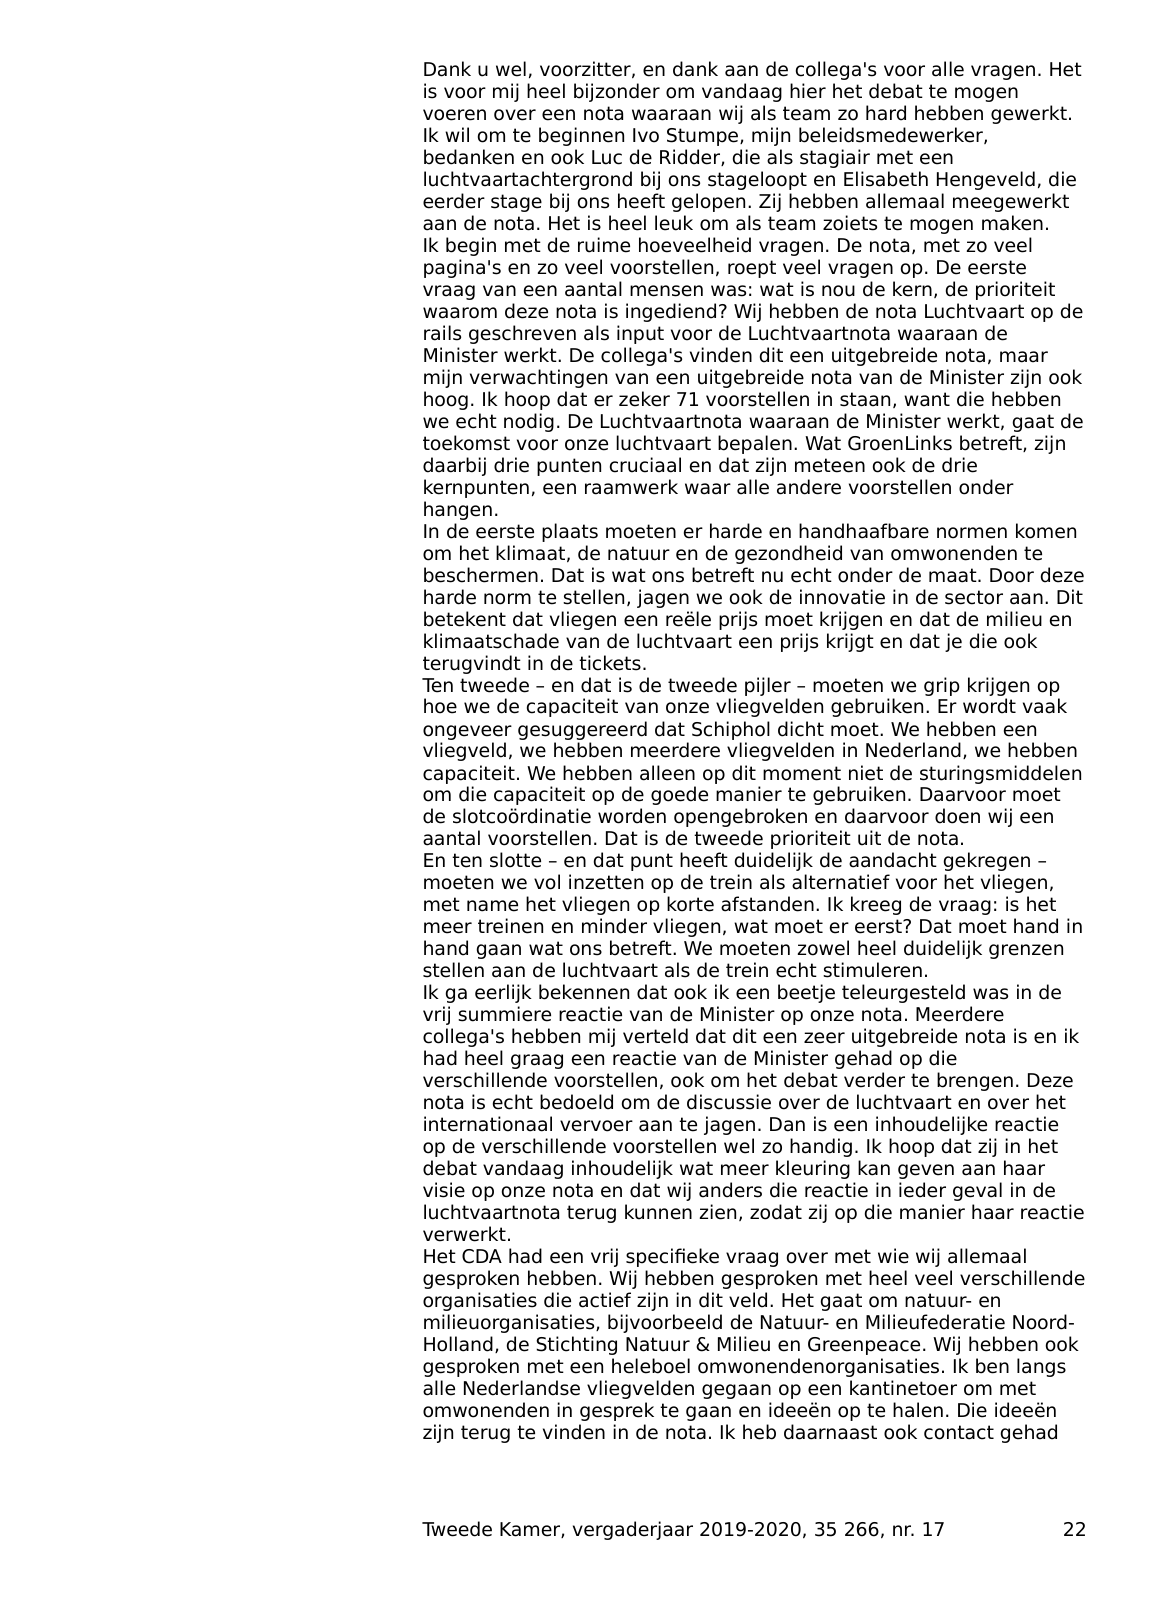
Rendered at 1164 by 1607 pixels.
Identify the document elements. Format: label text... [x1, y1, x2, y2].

text Ten tweede – en dat is de tweede pijler – moeten we grip krijgen op hoe we de capaciteit van onze vliegvelden gebruiken. Er wordt vaak ongeveer gesuggereerd dat Schiphol dicht moet. We hebben een vliegveld, we hebben meerdere vliegvelden in Nederland, we hebben capaciteit. We hebben alleen op dit moment niet de sturingsmiddelen om die capaciteit op de goede manier te gebruiken. Daarvoor moet de slotcoördinatie worden opengebroken en daarvoor doen wij een aantal voorstellen. Dat is de tweede prioriteit uit de nota. [422, 674, 1087, 850]
text En ten slotte – en dat punt heeft duidelijk de aandacht gekregen – moeten we vol inzetten op de trein als alternatief voor het vliegen, met name het vliegen op korte afstanden. Ik kreeg de vraag: is het meer treinen en minder vliegen, wat moet er eerst? Dat moet hand in hand gaan wat ons betreft. We moeten zowel heel duidelijk grenzen stellen aan de luchtvaart als de trein echt stimuleren. [422, 850, 1087, 982]
text Ik ga eerlijk bekennen dat ook ik een beetje teleurgesteld was in de vrij summiere reactie van de Minister op onze nota. Meerdere collega's hebben mij verteld dat dit een zeer uitgebreide nota is en ik had heel graag een reactie van de Minister gehad op die verschillende voorstellen, ook om het debat verder te brengen. Deze nota is echt bedoeld om de discussie over de luchtvaart en over het internationaal vervoer aan te jagen. Dan is een inhoudelijke reactie op de verschillende voorstellen wel zo handig. Ik hoop dat zij in het debat vandaag inhoudelijk wat meer kleuring kan geven aan haar visie op onze nota en dat wij anders die reactie in ieder geval in de luchtvaartnota terug kunnen zien, zodat zij op die manier haar reactie verwerkt. [422, 982, 1087, 1246]
text In de eerste plaats moeten er harde en handhaafbare normen komen om het klimaat, de natuur en de gezondheid van omwonenden te beschermen. Dat is wat ons betreft nu echt onder de maat. Door deze harde norm te stellen, jagen we ook de innovatie in de sector aan. Dit betekent dat vliegen een reële prijs moet krijgen en dat de milieu en klimaatschade van de luchtvaart een prijs krijgt en dat je die ook terugvindt in de tickets. [422, 521, 1087, 674]
text Dank u wel, voorzitter, en dank aan de collega's voor alle vragen. Het is voor mij heel bijzonder om vandaag hier het debat te mogen voeren over een nota waaraan wij als team zo hard hebben gewerkt. Ik wil om te beginnen Ivo Stumpe, mijn beleidsmedewerker, bedanken en ook Luc de Ridder, die als stagiair met een luchtvaartachtergrond bij ons stageloopt en Elisabeth Hengeveld, die eerder stage bij ons heeft gelopen. Zij hebben allemaal meegewerkt aan de nota. Het is heel leuk om als team zoiets te mogen maken. [422, 59, 1087, 235]
text Het CDA had een vrij specifieke vraag over met wie wij allemaal gesproken hebben. Wij hebben gesproken met heel veel verschillende organisaties die actief zijn in dit veld. Het gaat om natuur- en milieuorganisaties, bijvoorbeeld de Natuur- en Milieufederatie Noord-Holland, de Stichting Natuur & Milieu en Greenpeace. Wij hebben ook gesproken met een heleboel omwonendenorganisaties. Ik ben langs alle Nederlandse vliegvelden gegaan op een kantinetoer om met omwonenden in gesprek te gaan en ideeën op te halen. Die ideeën zijn terug te vinden in de nota. Ik heb daarnaast ook contact gehad [422, 1246, 1087, 1444]
text Ik begin met de ruime hoeveelheid vragen. De nota, met zo veel pagina's en zo veel voorstellen, roept veel vragen op. De eerste vraag van een aantal mensen was: wat is nou de kern, de prioriteit waarom deze nota is ingediend? Wij hebben de nota Luchtvaart op de rails geschreven als input voor de Luchtvaartnota waaraan de Minister werkt. De collega's vinden dit een uitgebreide nota, maar mijn verwachtingen van een uitgebreide nota van de Minister zijn ook hoog. Ik hoop dat er zeker 71 voorstellen in staan, want die hebben we echt nodig. De Luchtvaartnota waaraan de Minister werkt, gaat de toekomst voor onze luchtvaart bepalen. Wat GroenLinks betreft, zijn daarbij drie punten cruciaal en dat zijn meteen ook de drie kernpunten, een raamwerk waar alle andere voorstellen onder hangen. [422, 235, 1087, 521]
